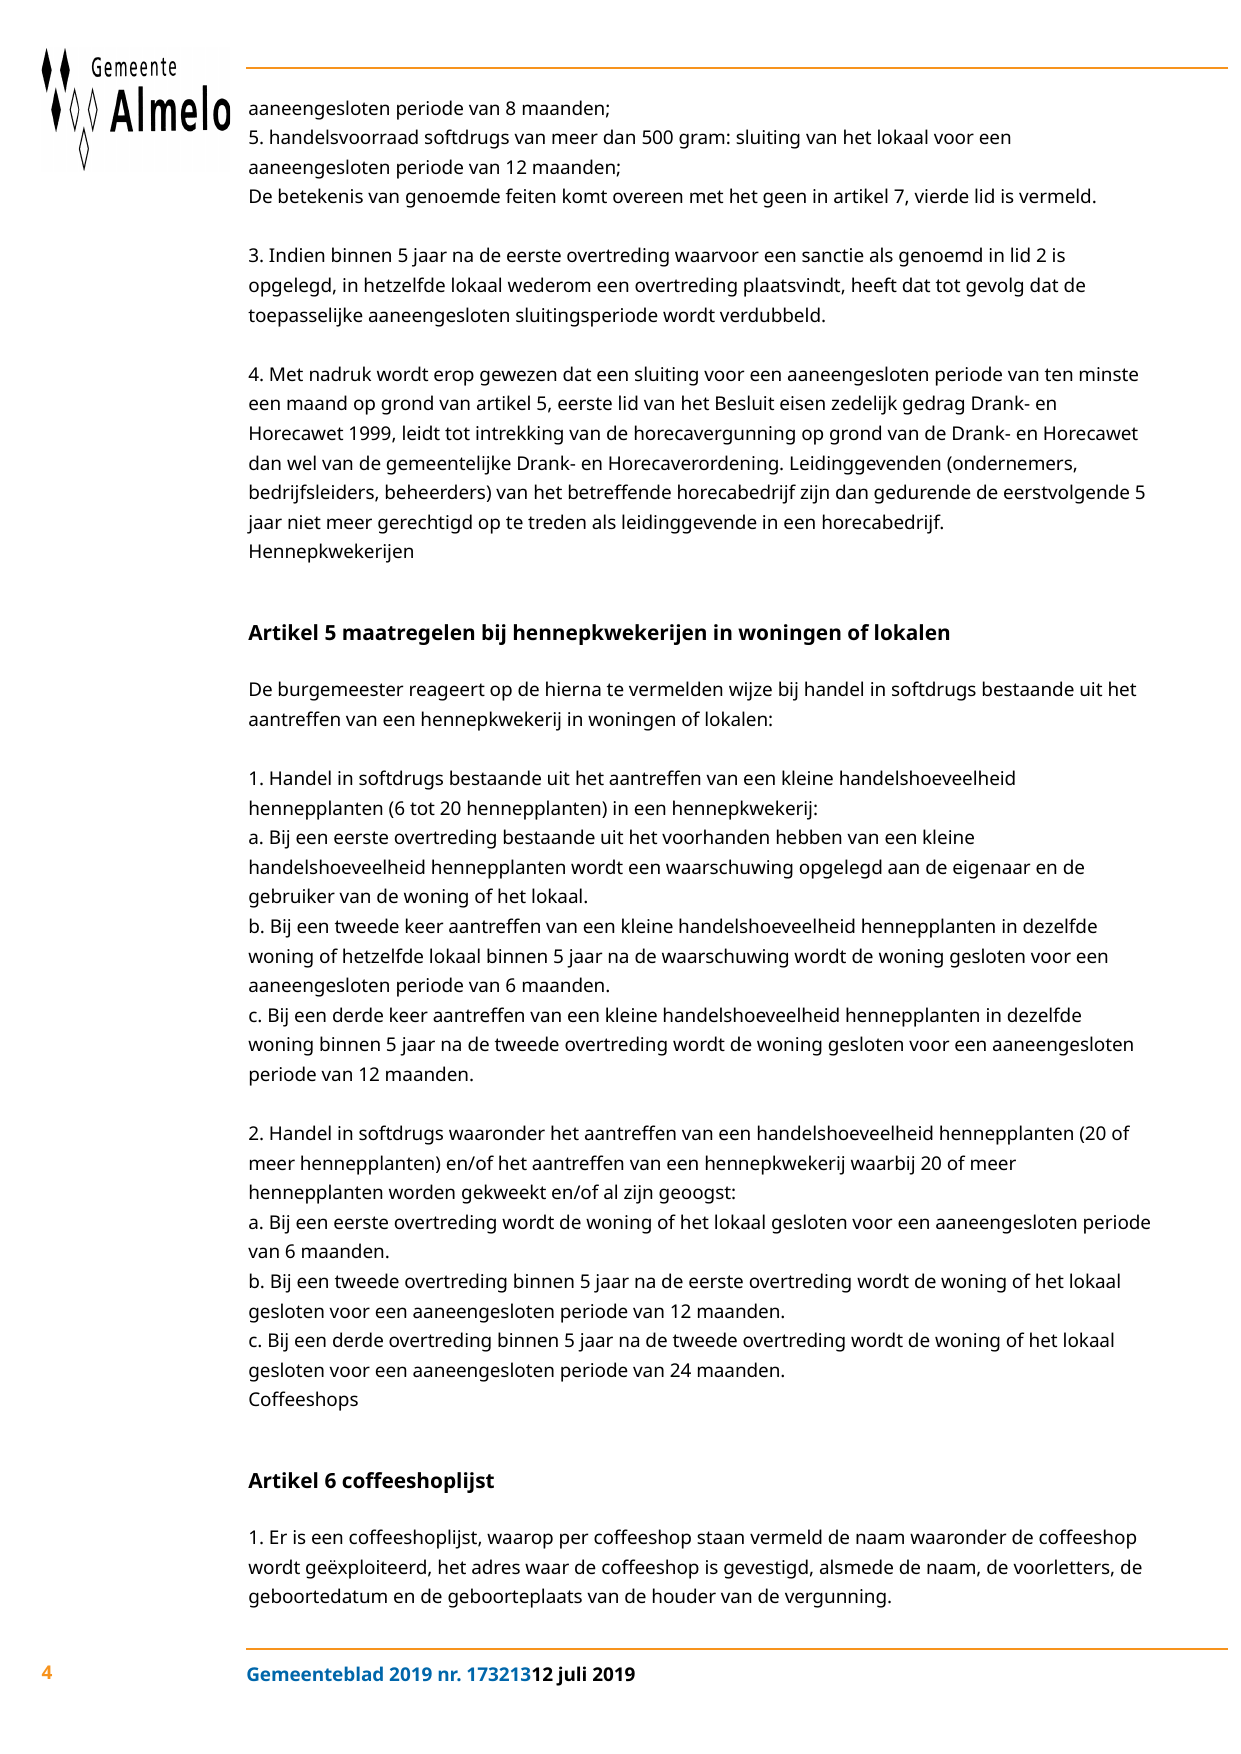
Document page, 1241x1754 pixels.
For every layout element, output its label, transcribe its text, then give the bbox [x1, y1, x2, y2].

text Artikel 5 maatregelen bij hennepkwekerijen in woningen of lokalen [248, 618, 1152, 647]
text Hennepkwekerijen [248, 538, 1152, 564]
text c. Bij een derde keer aantreffen van een kleine handelshoeveelheid hennepplanten in dezelfde woning binnen 5 jaar na de tweede overtreding wordt de woning gesloten voor een aaneengesloten periode van 12 maanden. [248, 1002, 1152, 1087]
text De betekenis van genoemde feiten komt overeen met het geen in artikel 7, vierde lid is vermeld. [248, 183, 1152, 209]
text 1. Er is een coffeeshoplijst, waarop per coffeeshop staan vermeld de naam waaronder de coffeeshop wordt geëxploiteerd, het adres waar de coffeeshop is gevestigd, alsmede de naam, de voorletters, de geboortedatum en de geboorteplaats van de houder van de vergunning. [248, 1524, 1152, 1609]
text 1. Handel in softdrugs bestaande uit het aantreffen van een kleine handelshoeveelheid hennepplanten (6 tot 20 hennepplanten) in een hennepkwekerij: [248, 765, 1152, 821]
text De burgemeester reageert op de hierna te vermelden wijze bij handel in softdrugs bestaande uit het aantreffen van een hennepkwekerij in woningen of lokalen: [248, 677, 1152, 732]
text aaneengesloten periode van 8 maanden; [248, 95, 1152, 121]
text 3. Indien binnen 5 jaar na de eerste overtreding waarvoor een sanctie als genoemd in lid 2 is opgelegd, in hetzelfde lokaal wederom een overtreding plaatsvindt, heeft dat tot gevolg dat de toepasselijke aaneengesloten sluitingsperiode wordt verdubbeld. [248, 243, 1152, 328]
text 2. Handel in softdrugs waaronder het aantreffen van een handelshoeveelheid hennepplanten (20 of meer hennepplanten) en/of het aantreffen van een hennepkwekerij waarbij 20 of meer hennepplanten worden gekweekt en/of al zijn geoogst: [248, 1120, 1152, 1205]
text 4. Met nadruk wordt erop gewezen dat een sluiting voor een aaneengesloten periode van ten minste een maand op grond van artikel 5, eerste lid van het Besluit eisen zedelijk gedrag Drank- en Horecawet 1999, leidt tot intrekking van de horecavergunning op grond van de Drank- en Horecawet dan wel van de gemeentelijke Drank- en Horecaverordening. Leidinggevenden (ondernemers, bedrijfsleiders, beheerders) van het betreffende horecabedrijf zijn dan gedurende de eerstvolgende 5 jaar niet meer gerechtigd op te treden als leidinggevende in een horecabedrijf. [248, 361, 1152, 535]
picture [41, 47, 231, 172]
text b. Bij een tweede overtreding binnen 5 jaar na de eerste overtreding wordt de woning of het lokaal gesloten voor een aaneengesloten periode van 12 maanden. [248, 1268, 1152, 1323]
text Coffeeshops [248, 1387, 1152, 1412]
text 5. handelsvoorraad softdrugs van meer dan 500 gram: sluiting van het lokaal voor een aaneengesloten periode van 12 maanden; [248, 124, 1152, 180]
text a. Bij een eerste overtreding bestaande uit het voorhanden hebben van een kleine handelshoeveelheid hennepplanten wordt een waarschuwing opgelegd aan de eigenaar en de gebruiker van de woning of het lokaal. [248, 824, 1152, 909]
text b. Bij een tweede keer aantreffen van een kleine handelshoeveelheid hennepplanten in dezelfde woning of hetzelfde lokaal binnen 5 jaar na de waarschuwing wordt de woning gesloten voor een aaneengesloten periode van 6 maanden. [248, 913, 1152, 998]
text c. Bij een derde overtreding binnen 5 jaar na de tweede overtreding wordt de woning of het lokaal gesloten voor een aaneengesloten periode van 24 maanden. [248, 1327, 1152, 1383]
text Artikel 6 coffeeshoplijst [248, 1467, 1152, 1495]
text a. Bij een eerste overtreding wordt de woning of het lokaal gesloten voor een aaneengesloten periode van 6 maanden. [248, 1209, 1152, 1264]
